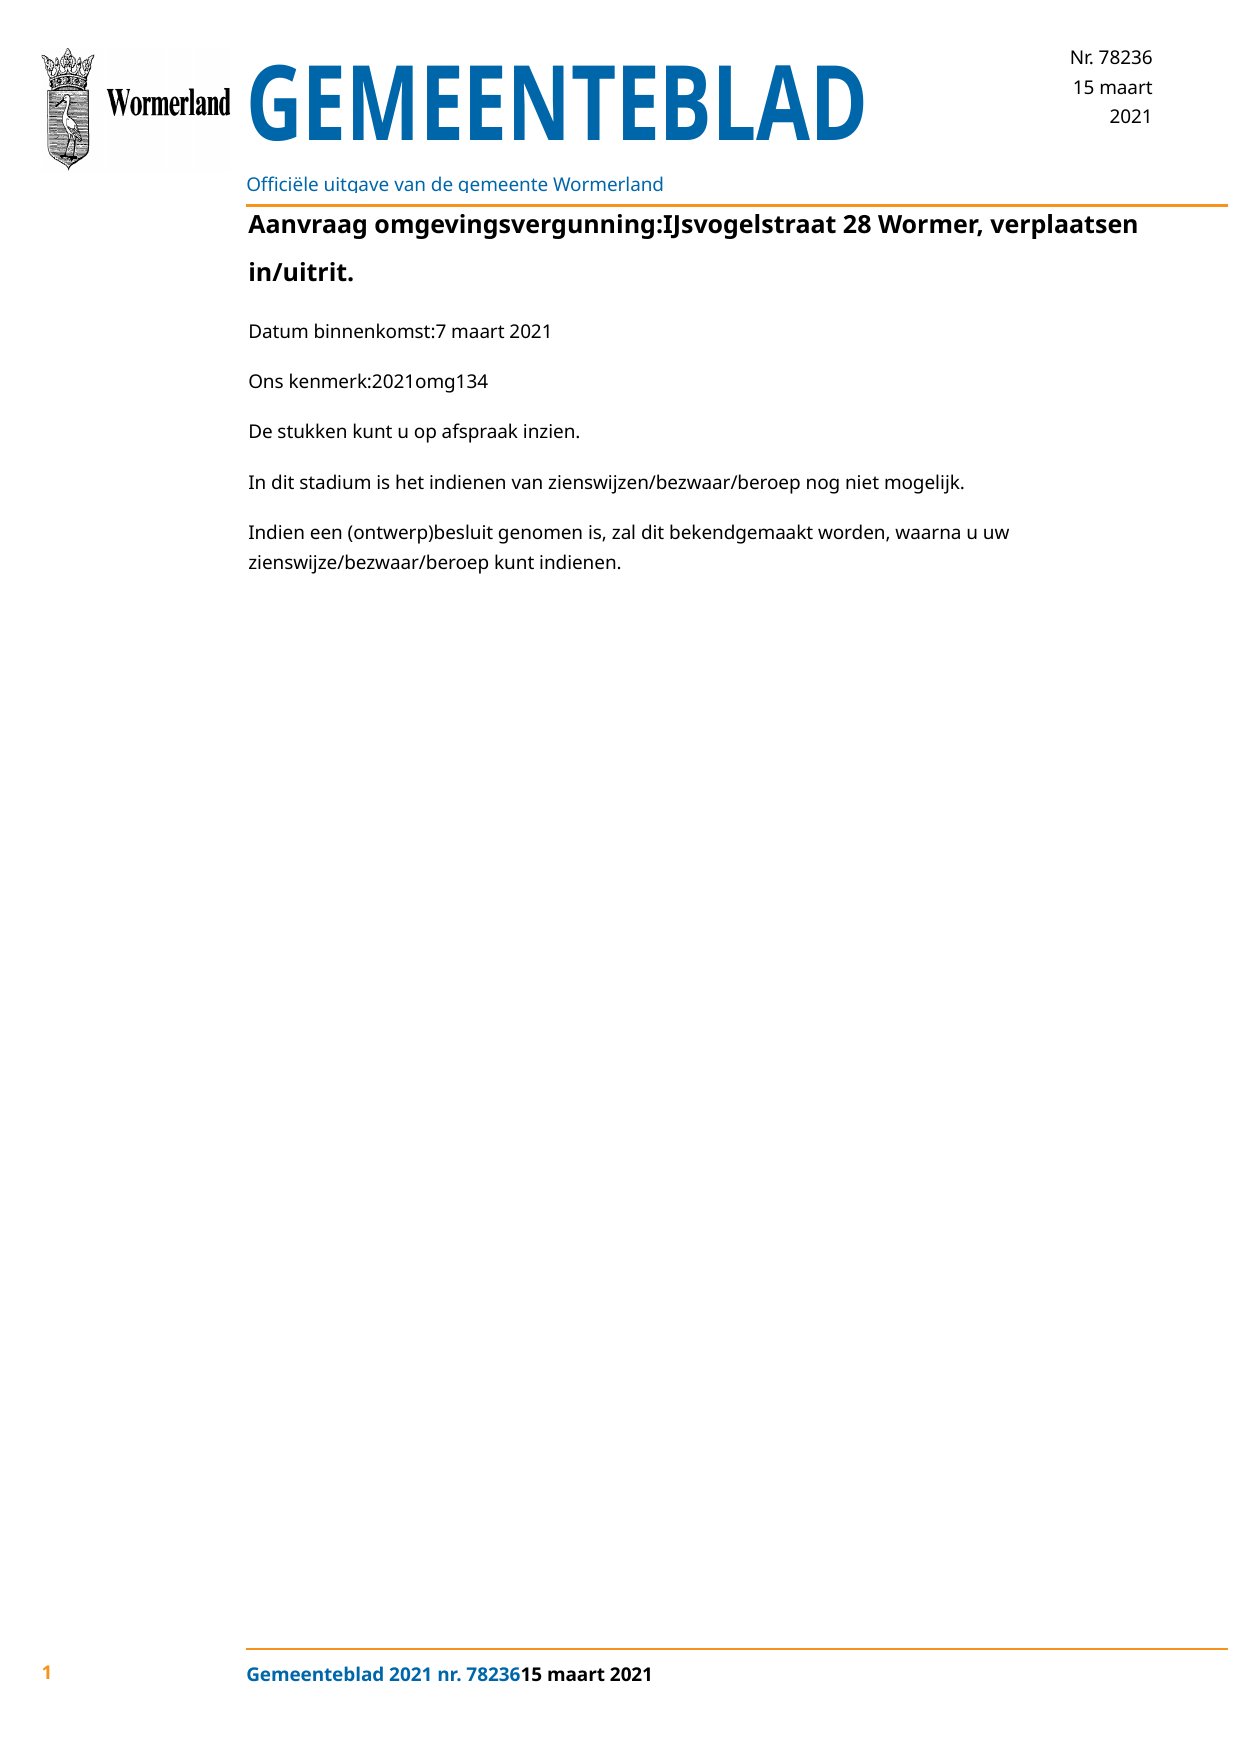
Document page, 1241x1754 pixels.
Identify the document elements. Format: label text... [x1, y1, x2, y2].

text Ons kenmerk:2021omg134 [248, 368, 1152, 394]
text Aanvraag omgevingsvergunning:IJsvogelstraat 28 Wormer, verplaatsen in/uitrit. [248, 207, 1152, 288]
text Indien een (ontwerp)besluit genomen is, zal dit bekendgemaakt worden, waarna u uw zienswijze/bezwaar/beroep kunt indienen. [248, 519, 1152, 575]
text In dit stadium is het indienen van zienswijzen/bezwaar/beroep nog niet mogelijk. [248, 469, 1152, 495]
text Datum binnenkomst:7 maart 2021 [248, 318, 1152, 344]
text De stukken kunt u op afspraak inzien. [248, 419, 1152, 444]
picture [41, 47, 231, 172]
